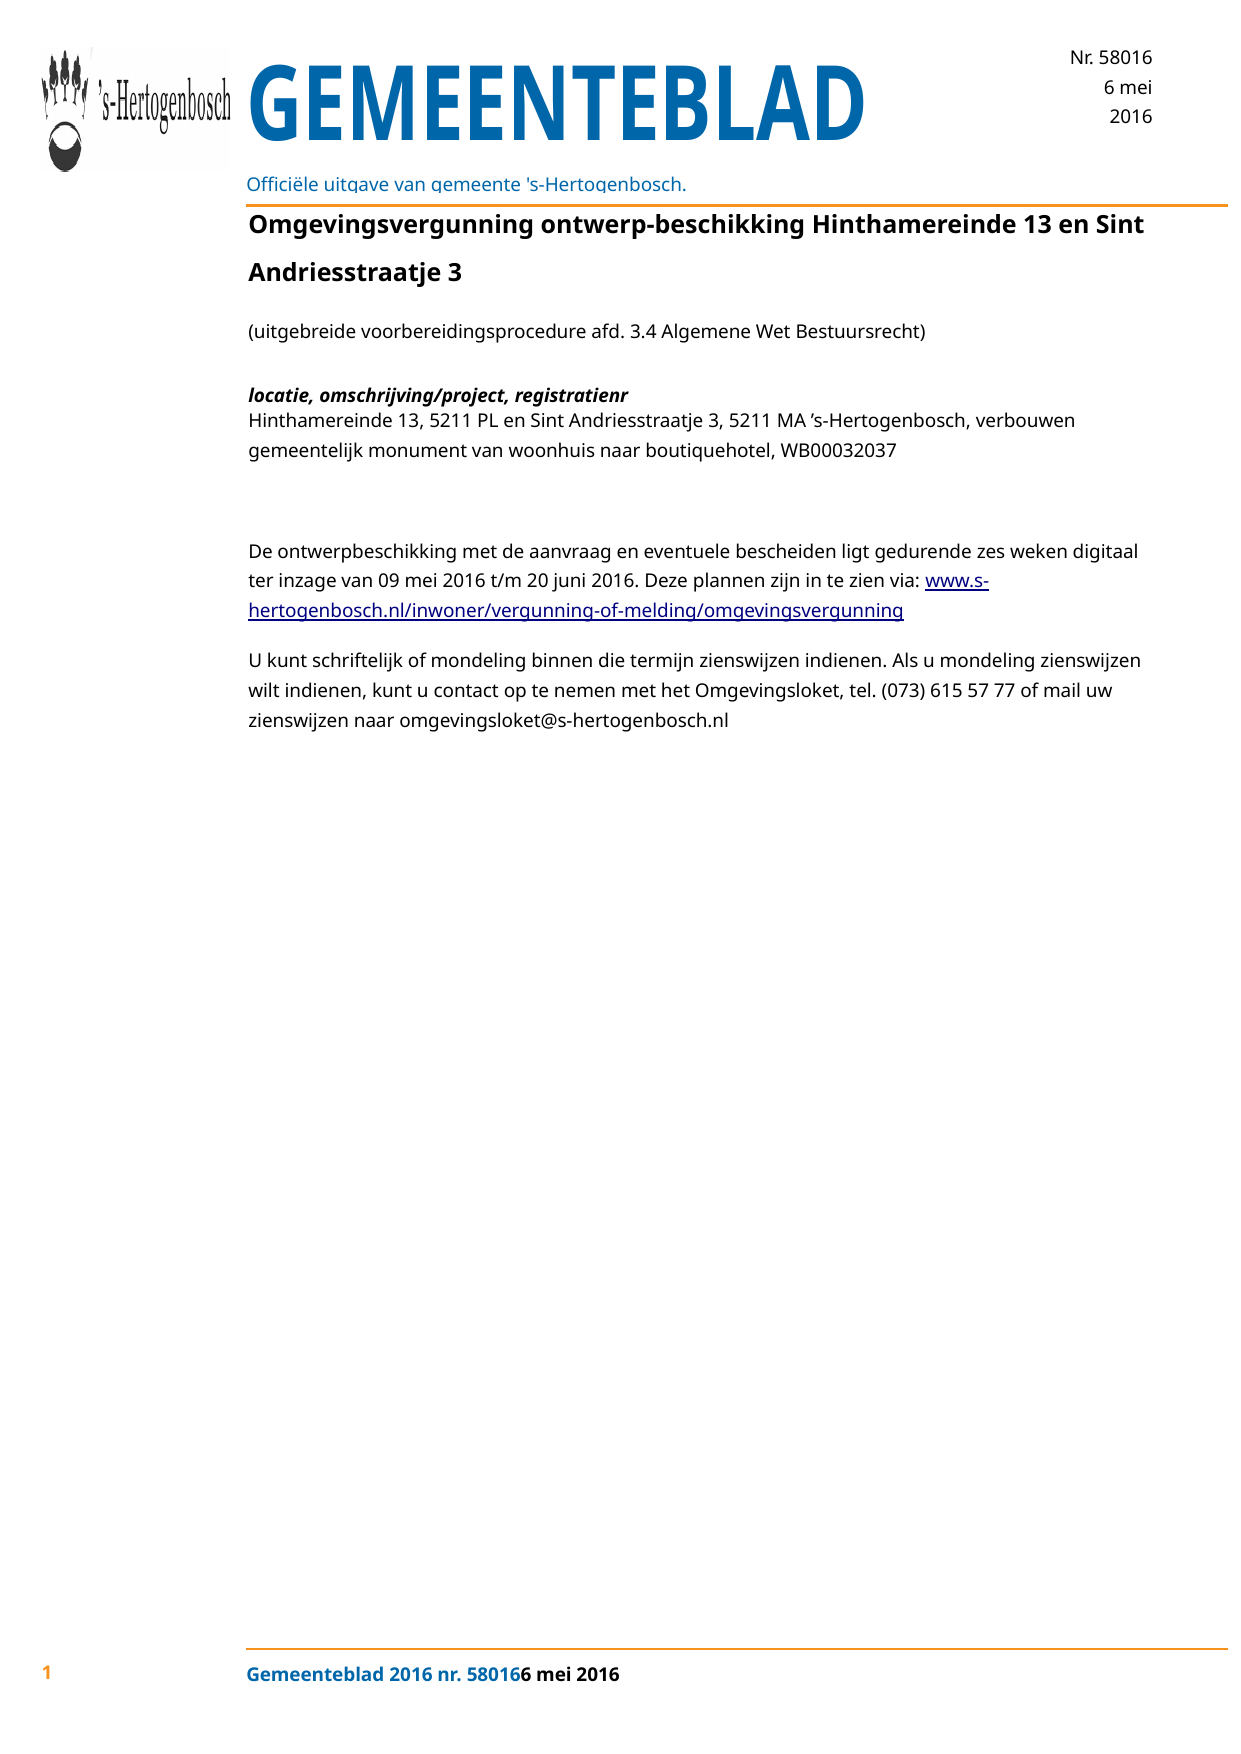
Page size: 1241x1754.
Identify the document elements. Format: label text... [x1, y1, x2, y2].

text Hinthamereinde 13, 5211 PL en Sint Andriesstraatje 3, 5211 MA ’s-Hertogenbosch, verbouwen gemeentelijk monument van woonhuis naar boutiquehotel, WB00032037 [248, 408, 1152, 463]
text locatie, omschrijving/project, registratienr [248, 382, 1152, 408]
text De ontwerpbeschikking met de aanvraag en eventuele bescheiden ligt gedurende zes weken digitaal ter inzage van 09 mei 2016 t/m 20 juni 2016. Deze plannen zijn in te zien via: www.s-hertogenbosch.nl/inwoner/vergunning-of-melding/omgevingsvergunning [248, 538, 1152, 623]
text U kunt schriftelijk of mondeling binnen die termijn zienswijzen indienen. Als u mondeling zienswijzen wilt indienen, kunt u contact op te nemen met het Omgevingsloket, tel. (073) 615 57 77 of mail uw zienswijzen naar omgevingsloket@s-hertogenbosch.nl [248, 648, 1152, 732]
picture [41, 47, 231, 172]
text Omgevingsvergunning ontwerp-beschikking Hinthamereinde 13 en Sint Andriesstraatje 3 [248, 207, 1152, 288]
text (uitgebreide voorbereidingsprocedure afd. 3.4 Algemene Wet Bestuursrecht) [248, 318, 1152, 344]
